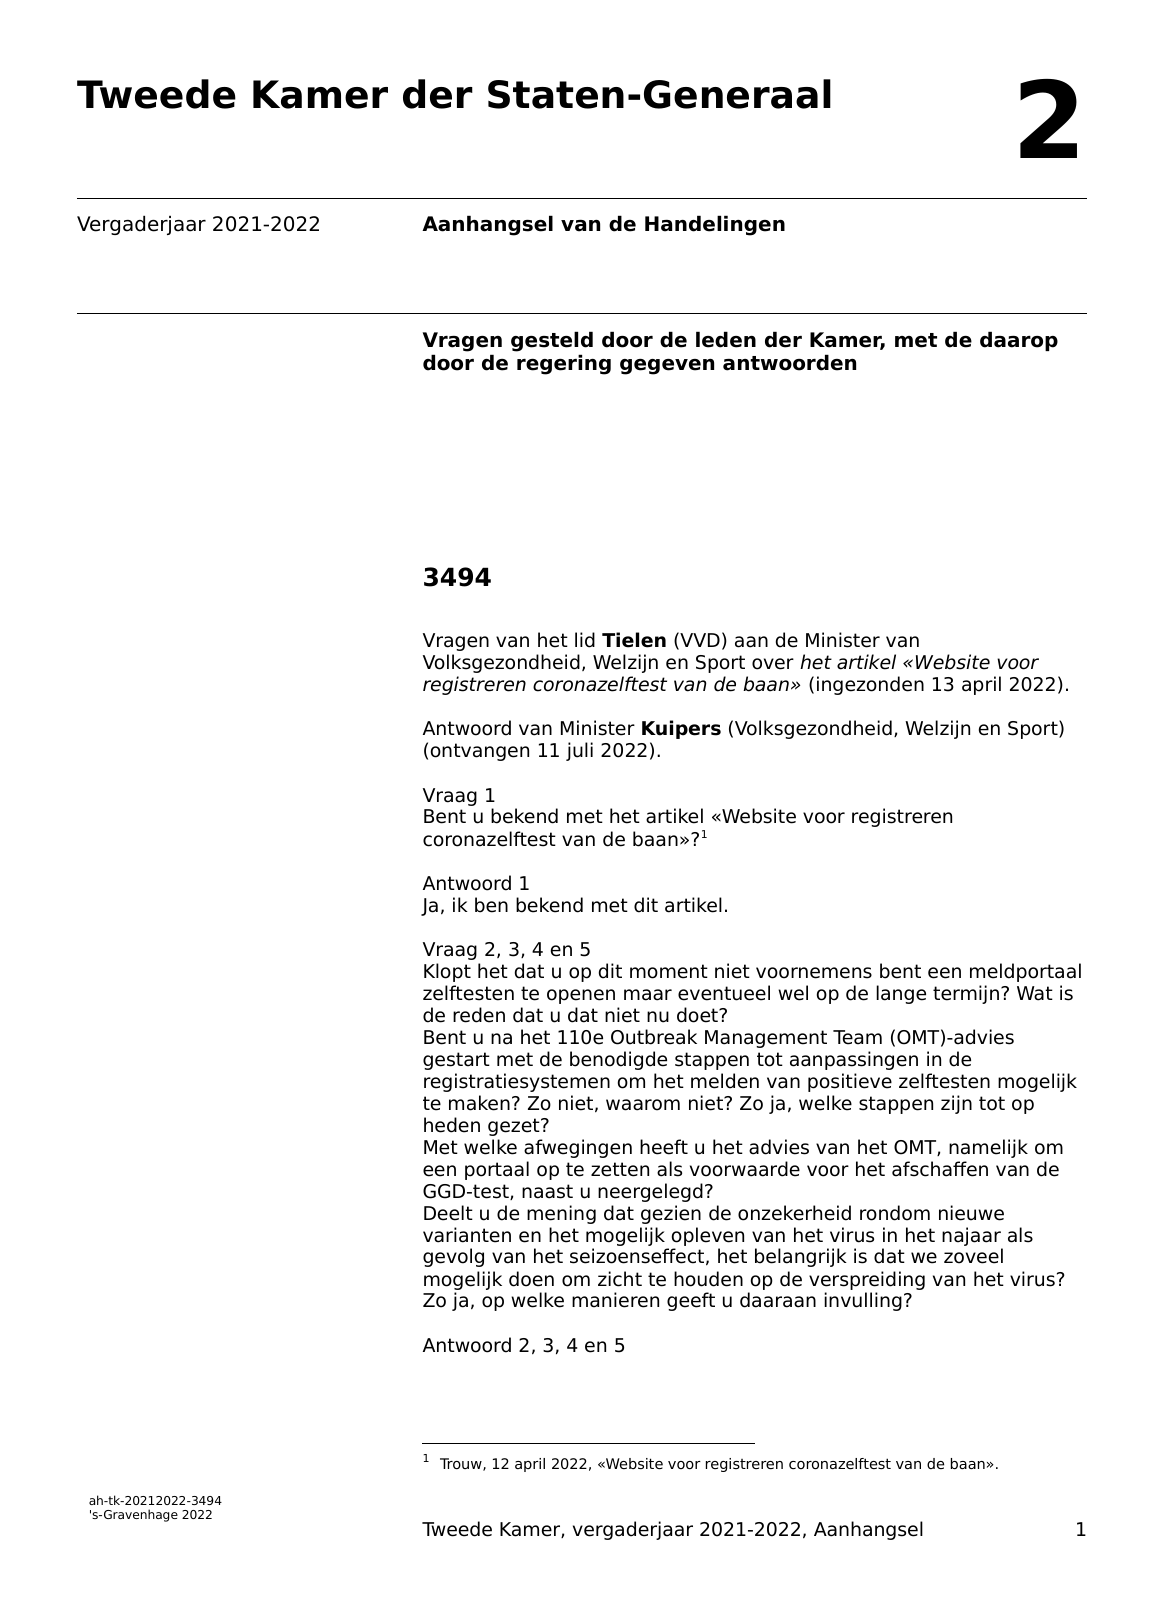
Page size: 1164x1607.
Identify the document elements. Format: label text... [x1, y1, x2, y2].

text Met welke afwegingen heeft u het advies van het OMT, namelijk om een portaal op te zetten als voorwaarde voor het afschaffen van de GGD-test, naast u neergelegd? [422, 1137, 1087, 1202]
text Trouw, 12 april 2022, «Website voor registreren coronazelftest van de baan». [422, 1452, 1087, 1474]
text 3494 [422, 563, 1087, 592]
text ah-tk-20212022-3494 [88, 1494, 323, 1508]
table_header Tweede Kamer der Staten-Generaal [77, 59, 886, 198]
table_cell Vergaderjaar 2021-2022 [77, 199, 422, 313]
text Antwoord 2, 3, 4 en 5 [422, 1334, 1087, 1357]
text Vraag 2, 3, 4 en 5 [422, 939, 1087, 961]
table_cell Aanhangsel van de Handelingen [422, 199, 1087, 313]
text Deelt u de mening dat gezien de onzekerheid rondom nieuwe varianten en het mogelijk opleven van het virus in het najaar als gevolg van het seizoenseffect, het belangrijk is dat we zoveel mogelijk doen om zicht te houden op de verspreiding van het virus? Zo ja, op welke manieren geeft u daaraan invulling? [422, 1202, 1087, 1312]
text Antwoord van Minister Kuipers (Volksgezondheid, Welzijn en Sport) (ontvangen 11 juli 2022). [422, 718, 1087, 762]
text Bent u na het 110e Outbreak Management Team (OMT)-advies gestart met de benodigde stappen tot aanpassingen in de registratiesystemen om het melden van positieve zelftesten mogelijk te maken? Zo niet, waarom niet? Zo ja, welke stappen zijn tot op heden gezet? [422, 1027, 1087, 1137]
text Vragen van het lid Tielen (VVD) aan de Minister van Volksgezondheid, Welzijn en Sport over het artikel «Website voor registreren coronazelftest van de baan» (ingezonden 13 april 2022). [422, 630, 1087, 696]
text 's-Gravenhage 2022 [88, 1508, 323, 1522]
text Klopt het dat u op dit moment niet voornemens bent een meldportaal zelftesten te openen maar eventueel wel op de lange termijn? Wat is de reden dat u dat niet nu doet? [422, 961, 1087, 1027]
table_cell [77, 314, 422, 375]
text Bent u bekend met het artikel «Website voor registreren coronazelftest van de baan»? [422, 806, 1087, 850]
text Antwoord 1 [422, 873, 1087, 894]
table_cell Vragen gesteld door de leden der Kamer, met de daarop door de regering gegeven antwoorden [422, 314, 1087, 375]
text Vraag 1 [422, 784, 1087, 806]
table_header 2 [886, 59, 1087, 198]
text Ja, ik ben bekend met dit artikel. [422, 894, 1087, 917]
